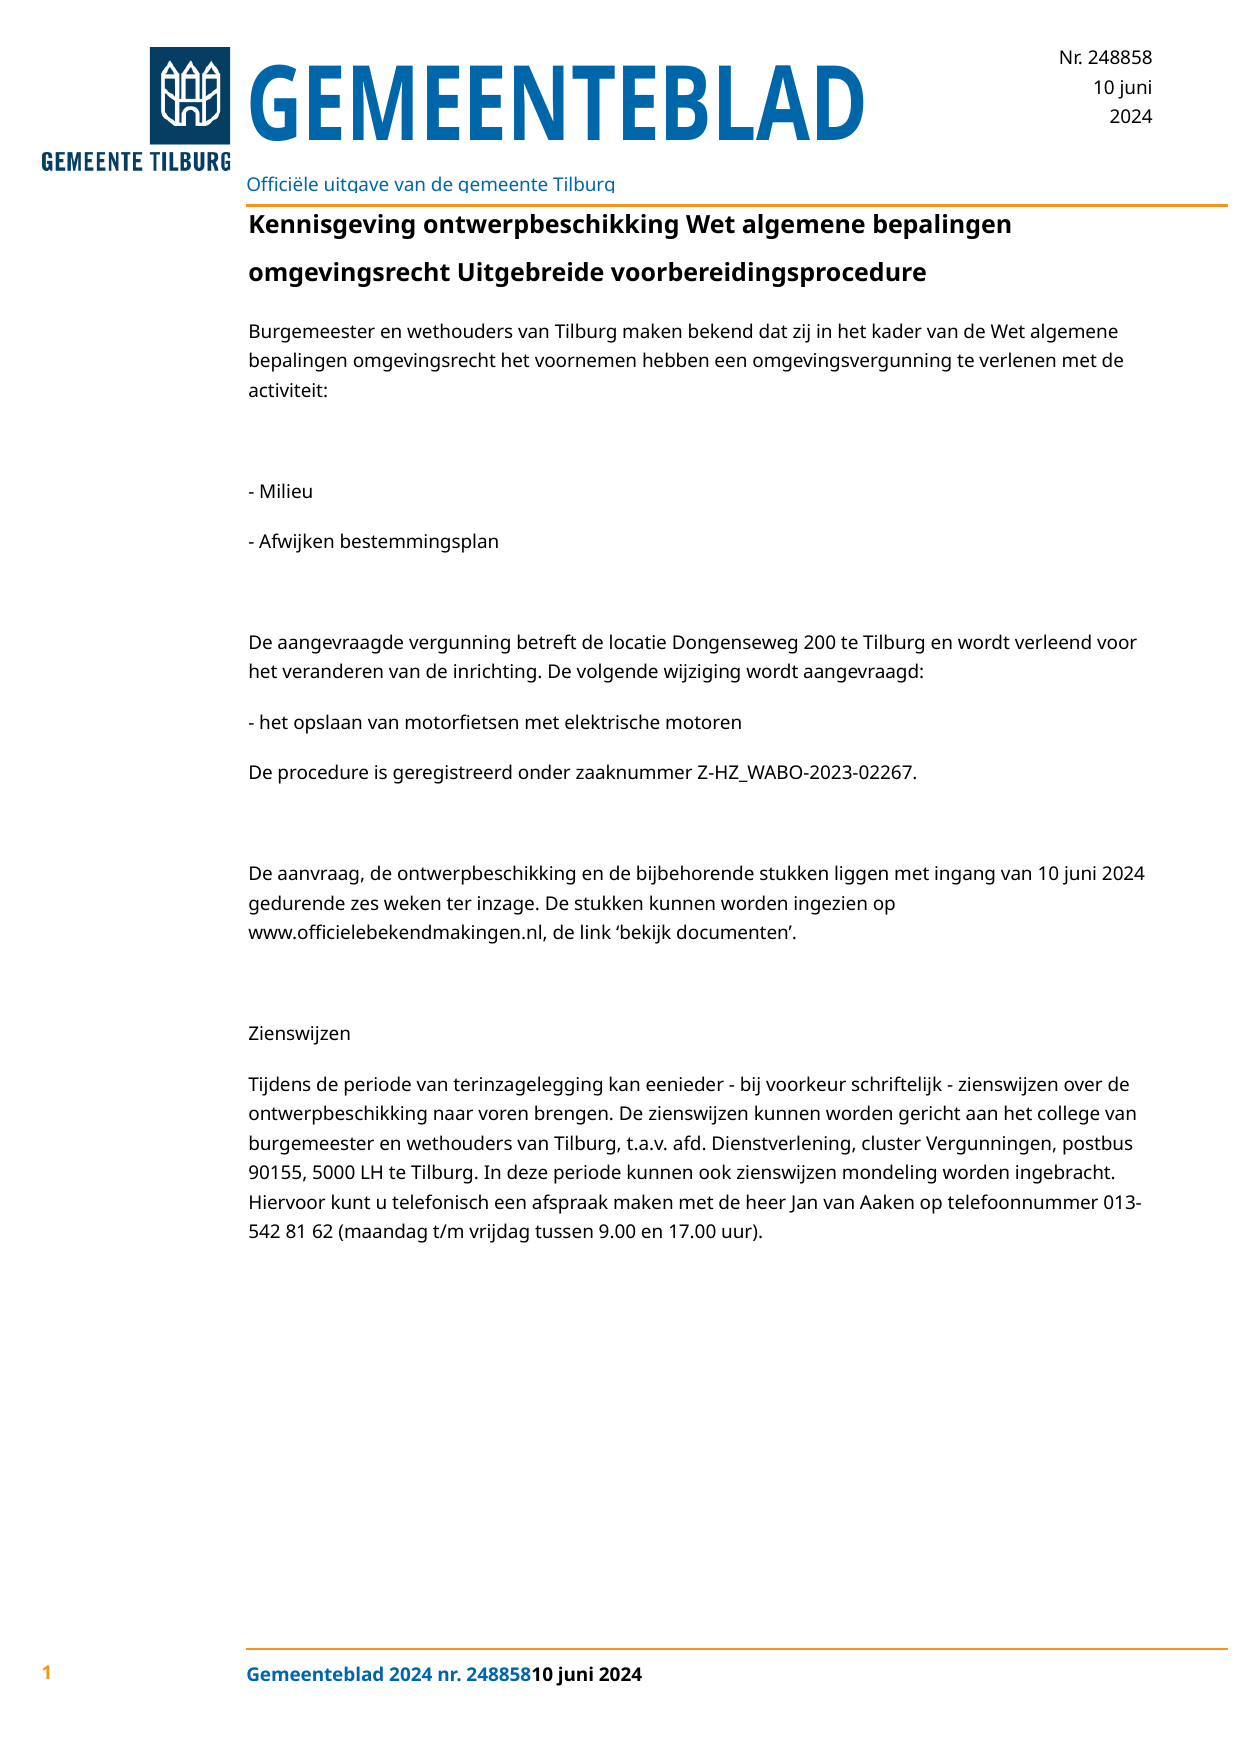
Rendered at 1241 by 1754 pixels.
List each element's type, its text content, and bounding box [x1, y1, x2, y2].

text Zienswijzen [248, 1020, 1152, 1046]
text Tijdens de periode van terinzagelegging kan eenieder - bij voorkeur schriftelijk - zienswijzen over de ontwerpbeschikking naar voren brengen. De zienswijzen kunnen worden gericht aan het college van burgemeester en wethouders van Tilburg, t.a.v. afd. Dienstverlening, cluster Vergunningen, postbus 90155, 5000 LH te Tilburg. In deze periode kunnen ook zienswijzen mondeling worden ingebracht. Hiervoor kunt u telefonisch een afspraak maken met de heer Jan van Aaken op telefoonnummer 013-542 81 62 (maandag t/m vrijdag tussen 9.00 en 17.00 uur). [248, 1071, 1152, 1244]
text - Afwijken bestemmingsplan [248, 528, 1152, 554]
text De aanvraag, de ontwerpbeschikking en de bijbehorende stukken liggen met ingang van 10 juni 2024 gedurende zes weken ter inzage. De stukken kunnen worden ingezien op www.officielebekendmakingen.nl, de link ‘bekijk documenten’. [248, 860, 1152, 945]
text Burgemeester en wethouders van Tilburg maken bekend dat zij in het kader van de Wet algemene bepalingen omgevingsrecht het voornemen hebben een omgevingsvergunning te verlenen met de activiteit: [248, 318, 1152, 403]
text - Milieu [248, 478, 1152, 504]
text De procedure is geregistreerd onder zaaknummer Z-HZ_WABO-2023-02267. [248, 759, 1152, 785]
text - het opslaan van motorfietsen met elektrische motoren [248, 709, 1152, 735]
text Kennisgeving ontwerpbeschikking Wet algemene bepalingen omgevingsrecht Uitgebreide voorbereidingsprocedure [248, 207, 1152, 288]
text De aangevraagde vergunning betreft de locatie Dongenseweg 200 te Tilburg en wordt verleend voor het veranderen van de inrichting. De volgende wijziging wordt aangevraagd: [248, 629, 1152, 684]
picture [41, 47, 231, 172]
